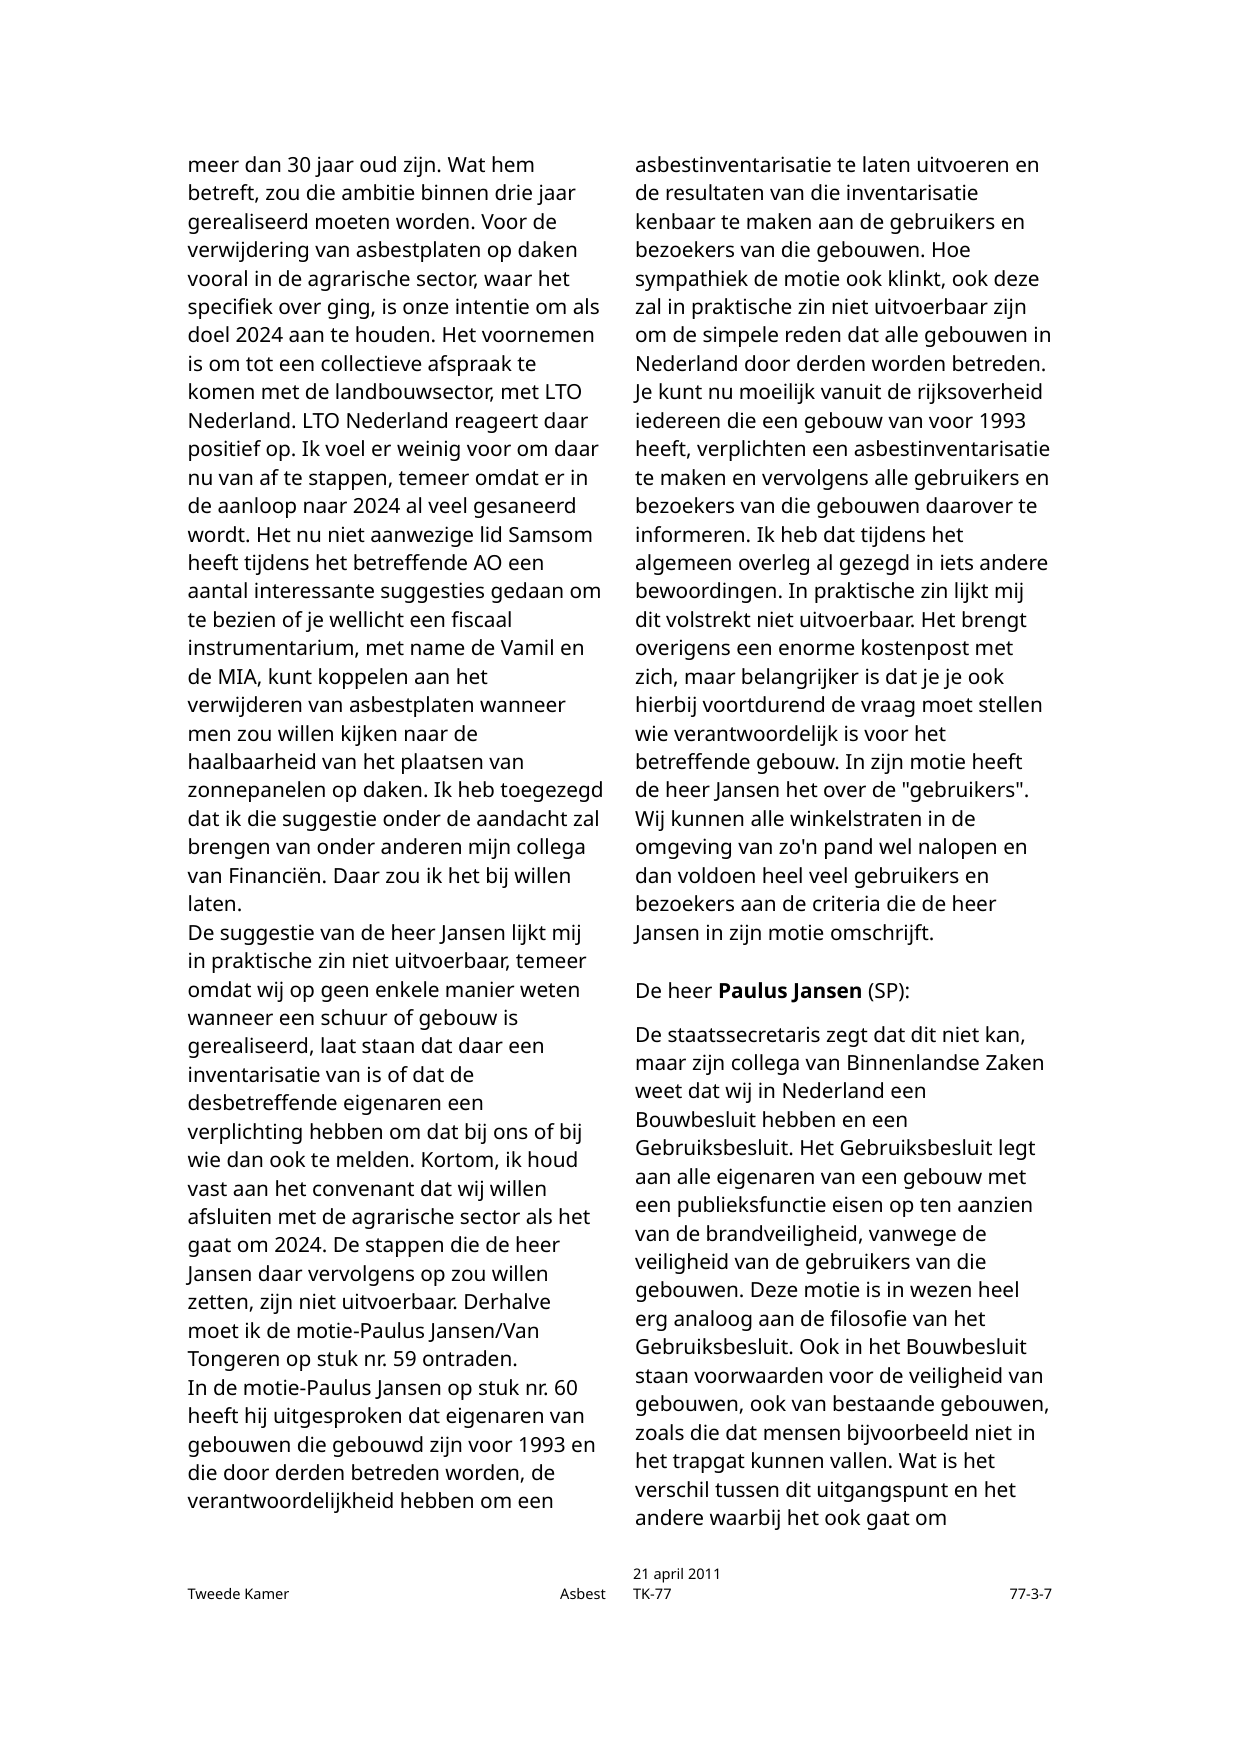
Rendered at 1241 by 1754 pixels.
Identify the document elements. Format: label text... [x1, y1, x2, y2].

text asbestinventarisatie te laten uitvoeren en de resultaten van die inventarisatie kenbaar te maken aan de gebruikers en bezoekers van die gebouwen. Hoe sympathiek de motie ook klinkt, ook deze zal in praktische zin niet uitvoerbaar zijn om de simpele reden dat alle gebouwen in Nederland door derden worden betreden. Je kunt nu moeilijk vanuit de rijksoverheid iedereen die een gebouw van voor 1993 heeft, verplichten een asbestinventarisatie te maken en vervolgens alle gebruikers en bezoekers van die gebouwen daarover te informeren. Ik heb dat tijdens het algemeen overleg al gezegd in iets andere bewoordingen. In praktische zin lijkt mij dit volstrekt niet uitvoerbaar. Het brengt overigens een enorme kostenpost met zich, maar belangrijker is dat je je ook hierbij voortdurend de vraag moet stellen wie verantwoordelijk is voor het betreffende gebouw. In zijn motie heeft de heer Jansen het over de "gebruikers". Wij kunnen alle winkelstraten in de omgeving van zo'n pand wel nalopen en dan voldoen heel veel gebruikers en bezoekers aan de criteria die de heer Jansen in zijn motie omschrijft. [635, 150, 1053, 946]
text In de motie-Paulus Jansen op stuk nr. 60 heeft hij uitgesproken dat eigenaren van gebouwen die gebouwd zijn voor 1993 en die door derden betreden worden, de verantwoordelijkheid hebben om een [187, 1373, 605, 1515]
text De heer Paulus Jansen (SP): [635, 976, 1053, 1005]
text De suggestie van de heer Jansen lijkt mij in praktische zin niet uitvoerbaar, temeer omdat wij op geen enkele manier weten wanneer een schuur of gebouw is gerealiseerd, laat staan dat daar een inventarisatie van is of dat de desbetreffende eigenaren een verplichting hebben om dat bij ons of bij wie dan ook te melden. Kortom, ik houd vast aan het convenant dat wij willen afsluiten met de agrarische sector als het gaat om 2024. De stappen die de heer Jansen daar vervolgens op zou willen zetten, zijn niet uitvoerbaar. Derhalve moet ik de motie-Paulus Jansen/Van Tongeren op stuk nr. 59 ontraden. [187, 918, 605, 1373]
text meer dan 30 jaar oud zijn. Wat hem betreft, zou die ambitie binnen drie jaar gerealiseerd moeten worden. Voor de verwijdering van asbestplaten op daken vooral in de agrarische sector, waar het specifiek over ging, is onze intentie om als doel 2024 aan te houden. Het voornemen is om tot een collectieve afspraak te komen met de landbouwsector, met LTO Nederland. LTO Nederland reageert daar positief op. Ik voel er weinig voor om daar nu van af te stappen, temeer omdat er in de aanloop naar 2024 al veel gesaneerd wordt. Het nu niet aanwezige lid Samsom heeft tijdens het betreffende AO een aantal interessante suggesties gedaan om te bezien of je wellicht een fiscaal instrumentarium, met name de Vamil en de MIA, kunt koppelen aan het verwijderen van asbestplaten wanneer men zou willen kijken naar de haalbaarheid van het plaatsen van zonnepanelen op daken. Ik heb toegezegd dat ik die suggestie onder de aandacht zal brengen van onder anderen mijn collega van Financiën. Daar zou ik het bij willen laten. [187, 150, 605, 918]
text De staatssecretaris zegt dat dit niet kan, maar zijn collega van Binnenlandse Zaken weet dat wij in Nederland een Bouwbesluit hebben en een Gebruiksbesluit. Het Gebruiksbesluit legt aan alle eigenaren van een gebouw met een publieksfunctie eisen op ten aanzien van de brandveiligheid, vanwege de veiligheid van de gebruikers van die gebouwen. Deze motie is in wezen heel erg analoog aan de filosofie van het Gebruiksbesluit. Ook in het Bouwbesluit staan voorwaarden voor de veiligheid van gebouwen, ook van bestaande gebouwen, zoals die dat mensen bijvoorbeeld niet in het trapgat kunnen vallen. Wat is het verschil tussen dit uitgangspunt en het andere waarbij het ook gaat om [635, 1020, 1053, 1532]
